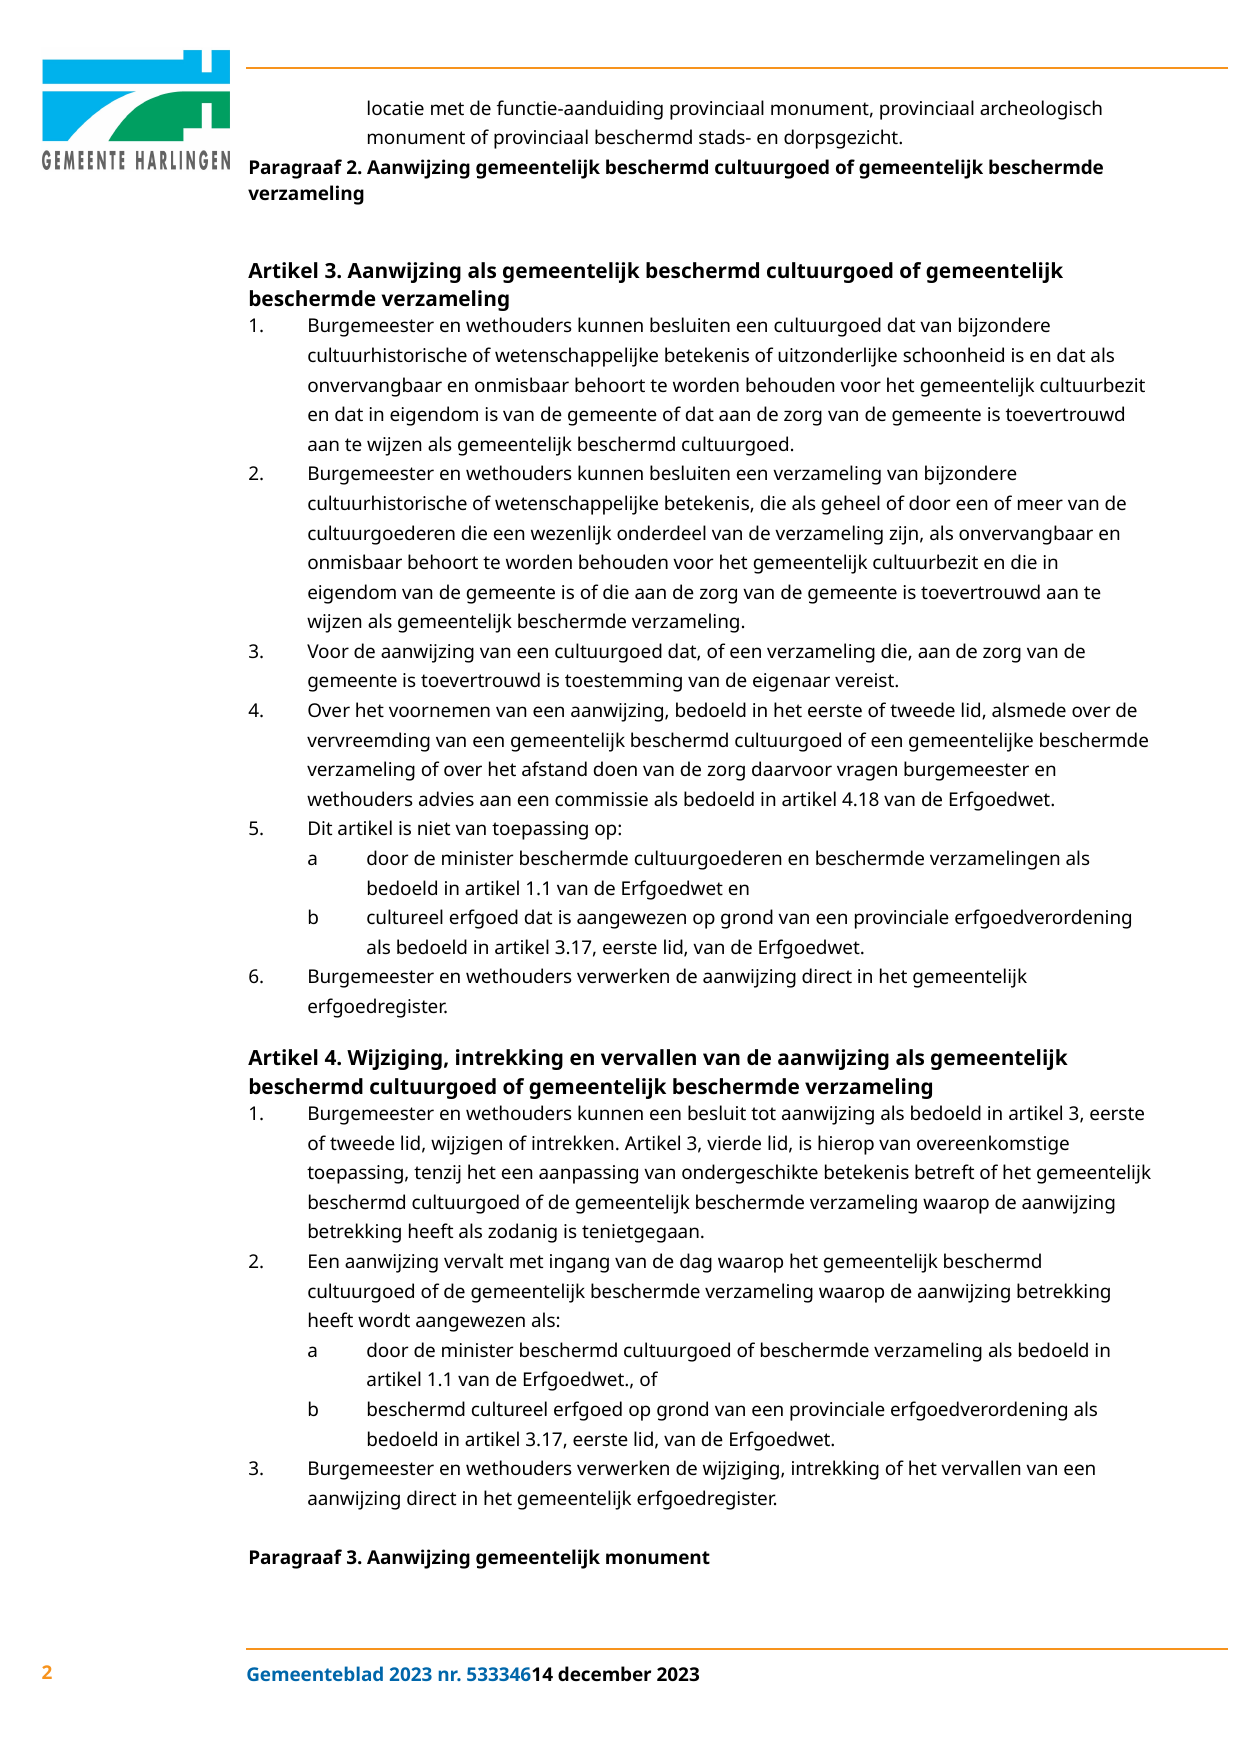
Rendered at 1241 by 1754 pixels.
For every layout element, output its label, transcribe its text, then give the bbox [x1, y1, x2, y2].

list Burgemeester en wethouders verwerken de wijziging, intrekking of het vervallen van een aanwijzing direct in het gemeentelijk erfgoedregister. [248, 1455, 1152, 1511]
list door de minister beschermd cultuurgoed of beschermde verzameling als bedoeld in artikel 1.1 van de Erfgoedwet., of [307, 1337, 1152, 1392]
text Artikel 3. Aanwijzing als gemeentelijk beschermd cultuurgoed of gemeentelijk beschermde verzameling [248, 256, 1152, 313]
list cultureel erfgoed dat is aangewezen op grond van een provinciale erfgoedverordening als bedoeld in artikel 3.17, eerste lid, van de Erfgoedwet. [307, 904, 1152, 960]
list Voor de aanwijzing van een cultuurgoed dat, of een verzameling die, aan de zorg van de gemeente is toevertrouwd is toestemming van de eigenaar vereist. [248, 638, 1152, 693]
text Paragraaf 2. Aanwijzing gemeentelijk beschermd cultuurgoed of gemeentelijk beschermde verzameling [248, 154, 1152, 205]
list Burgemeester en wethouders kunnen besluiten een cultuurgoed dat van bijzondere cultuurhistorische of wetenschappelijke betekenis of uitzonderlijke schoonheid is en dat als onvervangbaar en onmisbaar behoort te worden behouden voor het gemeentelijk cultuurbezit en dat in eigendom is van de gemeente of dat aan de zorg van de gemeente is toevertrouwd aan te wijzen als gemeentelijk beschermd cultuurgoed. [248, 313, 1152, 457]
list Burgemeester en wethouders verwerken de aanwijzing direct in het gemeentelijk erfgoedregister. [248, 963, 1152, 1019]
list locatie met de functie-aanduiding provinciaal monument, provinciaal archeologisch monument of provinciaal beschermd stads- en dorpsgezicht. [307, 95, 1152, 150]
list Burgemeester en wethouders kunnen een besluit tot aanwijzing als bedoeld in artikel 3, eerste of tweede lid, wijzigen of intrekken. Artikel 3, vierde lid, is hierop van overeenkomstige toepassing, tenzij het een aanpassing van ondergeschikte betekenis betreft of het gemeentelijk beschermd cultuurgoed of de gemeentelijk beschermde verzameling waarop de aanwijzing betrekking heeft als zodanig is tenietgegaan. [248, 1100, 1152, 1244]
list Een aanwijzing vervalt met ingang van de dag waarop het gemeentelijk beschermd cultuurgoed of de gemeentelijk beschermde verzameling waarop de aanwijzing betrekking heeft wordt aangewezen als: [248, 1248, 1152, 1333]
list Dit artikel is niet van toepassing op: [248, 816, 1152, 841]
list door de minister beschermde cultuurgoederen en beschermde verzamelingen als bedoeld in artikel 1.1 van de Erfgoedwet en [307, 845, 1152, 901]
picture [41, 47, 231, 172]
list beschermd cultureel erfgoed op grond van een provinciale erfgoedverordening als bedoeld in artikel 3.17, eerste lid, van de Erfgoedwet. [307, 1396, 1152, 1452]
text Paragraaf 3. Aanwijzing gemeentelijk monument [248, 1544, 1152, 1570]
list Burgemeester en wethouders kunnen besluiten een verzameling van bijzondere cultuurhistorische of wetenschappelijke betekenis, die als geheel of door een of meer van de cultuurgoederen die een wezenlijk onderdeel van de verzameling zijn, als onvervangbaar en onmisbaar behoort te worden behouden voor het gemeentelijk cultuurbezit en die in eigendom van de gemeente is of die aan de zorg van de gemeente is toevertrouwd aan te wijzen als gemeentelijk beschermde verzameling. [248, 461, 1152, 634]
text Artikel 4. Wijziging, intrekking en vervallen van de aanwijzing als gemeentelijk beschermd cultuurgoed of gemeentelijk beschermde verzameling [248, 1043, 1152, 1100]
list Over het voornemen van een aanwijzing, bedoeld in het eerste of tweede lid, alsmede over de vervreemding van een gemeentelijk beschermd cultuurgoed of een gemeentelijke beschermde verzameling of over het afstand doen van de zorg daarvoor vragen burgemeester en wethouders advies aan een commissie als bedoeld in artikel 4.18 van de Erfgoedwet. [248, 697, 1152, 812]
